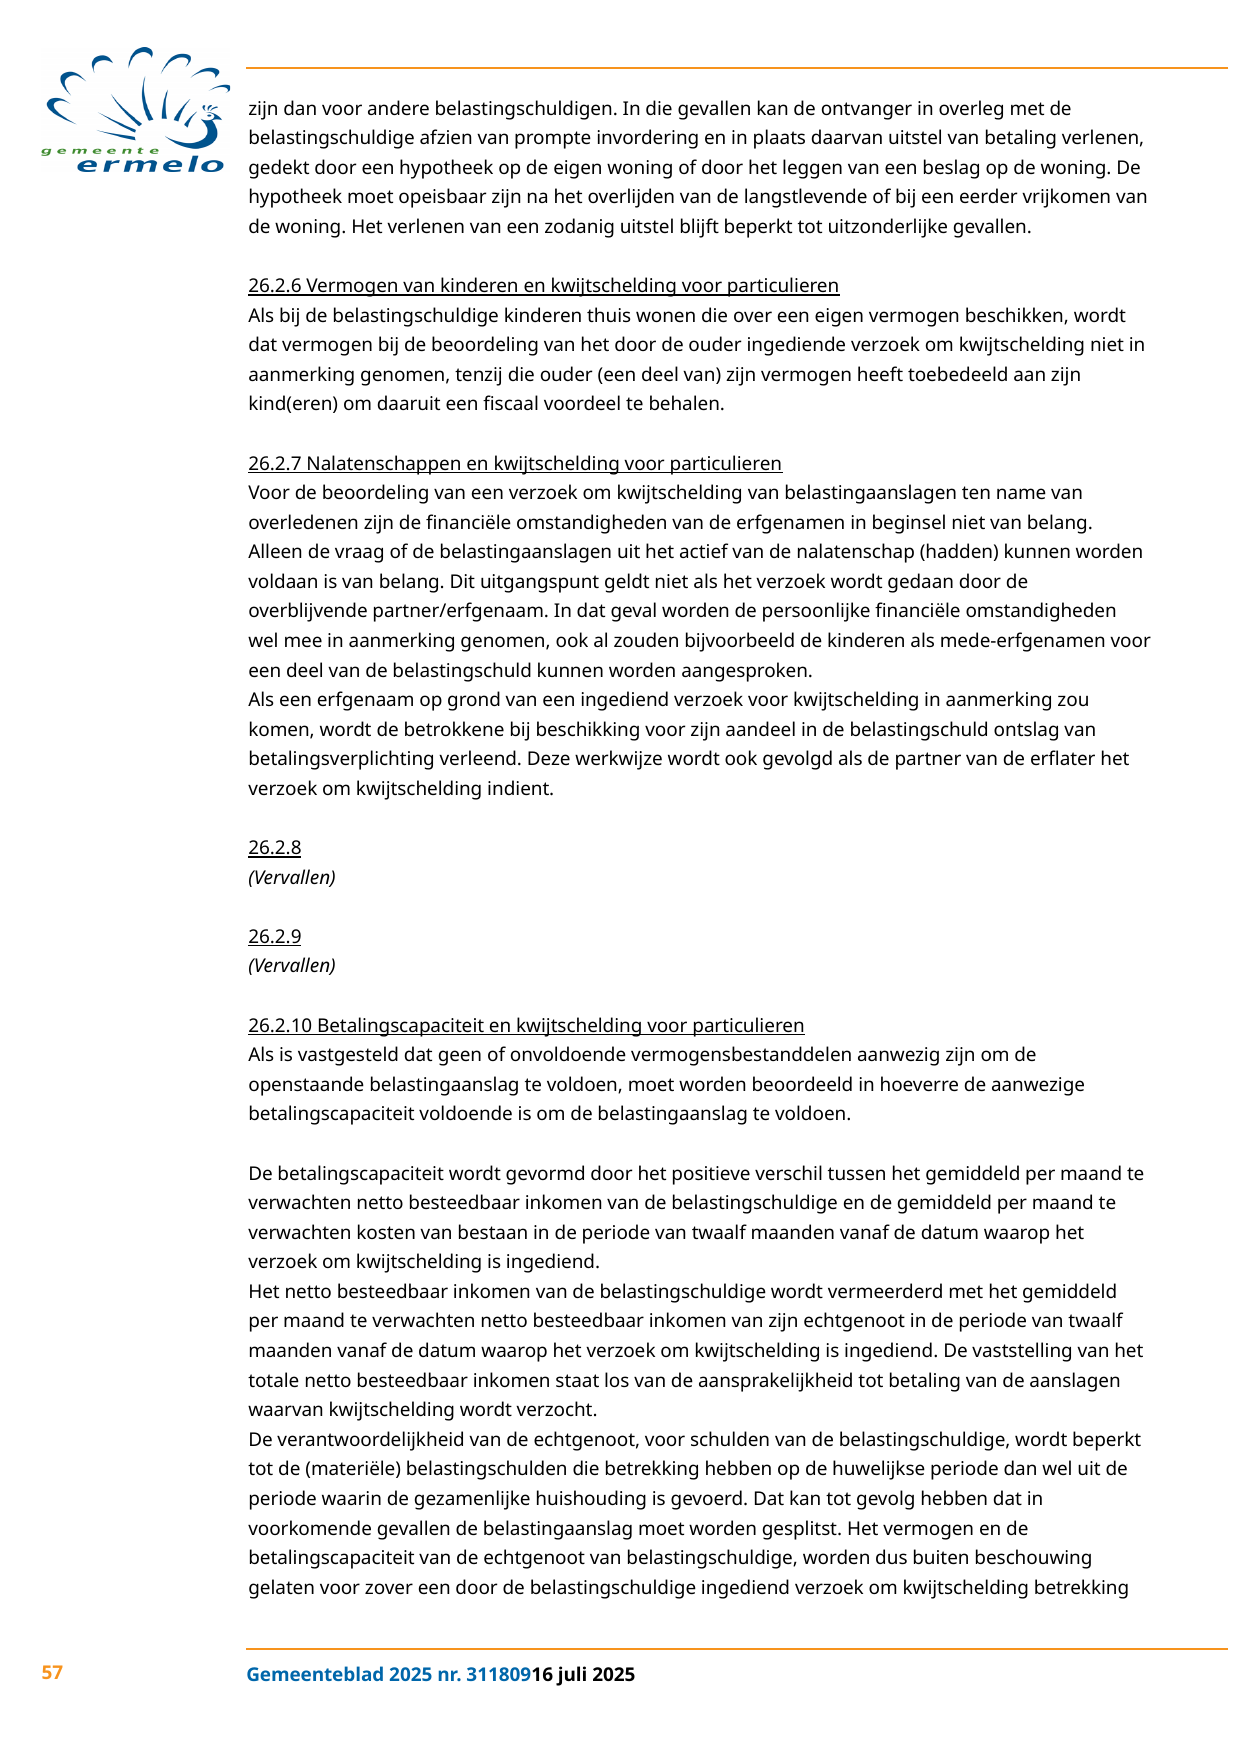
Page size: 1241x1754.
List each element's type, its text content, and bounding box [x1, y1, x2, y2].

text 26.2.9 [248, 923, 1152, 949]
text Als is vastgesteld dat geen of onvoldoende vermogensbestanddelen aanwezig zijn om de openstaande belastingaanslag te voldoen, moet worden beoordeeld in hoeverre de aanwezige betalingscapaciteit voldoende is om de belastingaanslag te voldoen. [248, 1041, 1152, 1126]
text Als bij de belastingschuldige kinderen thuis wonen die over een eigen vermogen beschikken, wordt dat vermogen bij de beoordeling van het door de ouder ingediende verzoek om kwijtschelding niet in aanmerking genomen, tenzij die ouder (een deel van) zijn vermogen heeft toebedeeld aan zijn kind(eren) om daaruit een fiscaal voordeel te behalen. [248, 302, 1152, 416]
text 26.2.7 Nalatenschappen en kwijtschelding voor particulieren [248, 450, 1152, 476]
text (Vervallen) [248, 864, 1152, 890]
text Als een erfgenaam op grond van een ingediend verzoek voor kwijtschelding in aanmerking zou komen, wordt de betrokkene bij beschikking voor zijn aandeel in de belastingschuld ontslag van betalingsverplichting verleend. Deze werkwijze wordt ook gevolgd als de partner van de erflater het verzoek om kwijtschelding indient. [248, 686, 1152, 801]
picture [41, 47, 231, 172]
text De betalingscapaciteit wordt gevormd door het positieve verschil tussen het gemiddeld per maand te verwachten netto besteedbaar inkomen van de belastingschuldige en de gemiddeld per maand te verwachten kosten van bestaan in de periode van twaalf maanden vanaf de datum waarop het verzoek om kwijtschelding is ingediend. [248, 1160, 1152, 1274]
text Het netto besteedbaar inkomen van de belastingschuldige wordt vermeerderd met het gemiddeld per maand te verwachten netto besteedbaar inkomen van zijn echtgenoot in de periode van twaalf maanden vanaf de datum waarop het verzoek om kwijtschelding is ingediend. De vaststelling van het totale netto besteedbaar inkomen staat los van de aansprakelijkheid tot betaling van de aanslagen waarvan kwijtschelding wordt verzocht. [248, 1278, 1152, 1422]
text 26.2.6 Vermogen van kinderen en kwijtschelding voor particulieren [248, 272, 1152, 298]
text 26.2.8 [248, 834, 1152, 860]
text 26.2.10 Betalingscapaciteit en kwijtschelding voor particulieren [248, 1012, 1152, 1038]
text Voor de beoordeling van een verzoek om kwijtschelding van belastingaanslagen ten name van overledenen zijn de financiële omstandigheden van de erfgenamen in beginsel niet van belang. Alleen de vraag of de belastingaanslagen uit het actief van de nalatenschap (hadden) kunnen worden voldaan is van belang. Dit uitgangspunt geldt niet als het verzoek wordt gedaan door de overblijvende partner/erfgenaam. In dat geval worden de persoonlijke financiële omstandigheden wel mee in aanmerking genomen, ook al zouden bijvoorbeeld de kinderen als mede-erfgenamen voor een deel van de belastingschuld kunnen worden aangesproken. [248, 479, 1152, 683]
text (Vervallen) [248, 953, 1152, 978]
text De verantwoordelijkheid van de echtgenoot, voor schulden van de belastingschuldige, wordt beperkt tot de (materiële) belastingschulden die betrekking hebben op de huwelijkse periode dan wel uit de periode waarin de gezamenlijke huishouding is gevoerd. Dat kan tot gevolg hebben dat in voorkomende gevallen de belastingaanslag moet worden gesplitst. Het vermogen en de betalingscapaciteit van de echtgenoot van belastingschuldige, worden dus buiten beschouwing gelaten voor zover een door de belastingschuldige ingediend verzoek om kwijtschelding betrekking [248, 1426, 1152, 1600]
text zijn dan voor andere belastingschuldigen. In die gevallen kan de ontvanger in overleg met de belastingschuldige afzien van prompte invordering en in plaats daarvan uitstel van betaling verlenen, gedekt door een hypotheek op de eigen woning of door het leggen van een beslag op de woning. De hypotheek moet opeisbaar zijn na het overlijden van de langstlevende of bij een eerder vrijkomen van de woning. Het verlenen van een zodanig uitstel blijft beperkt tot uitzonderlijke gevallen. [248, 95, 1152, 239]
